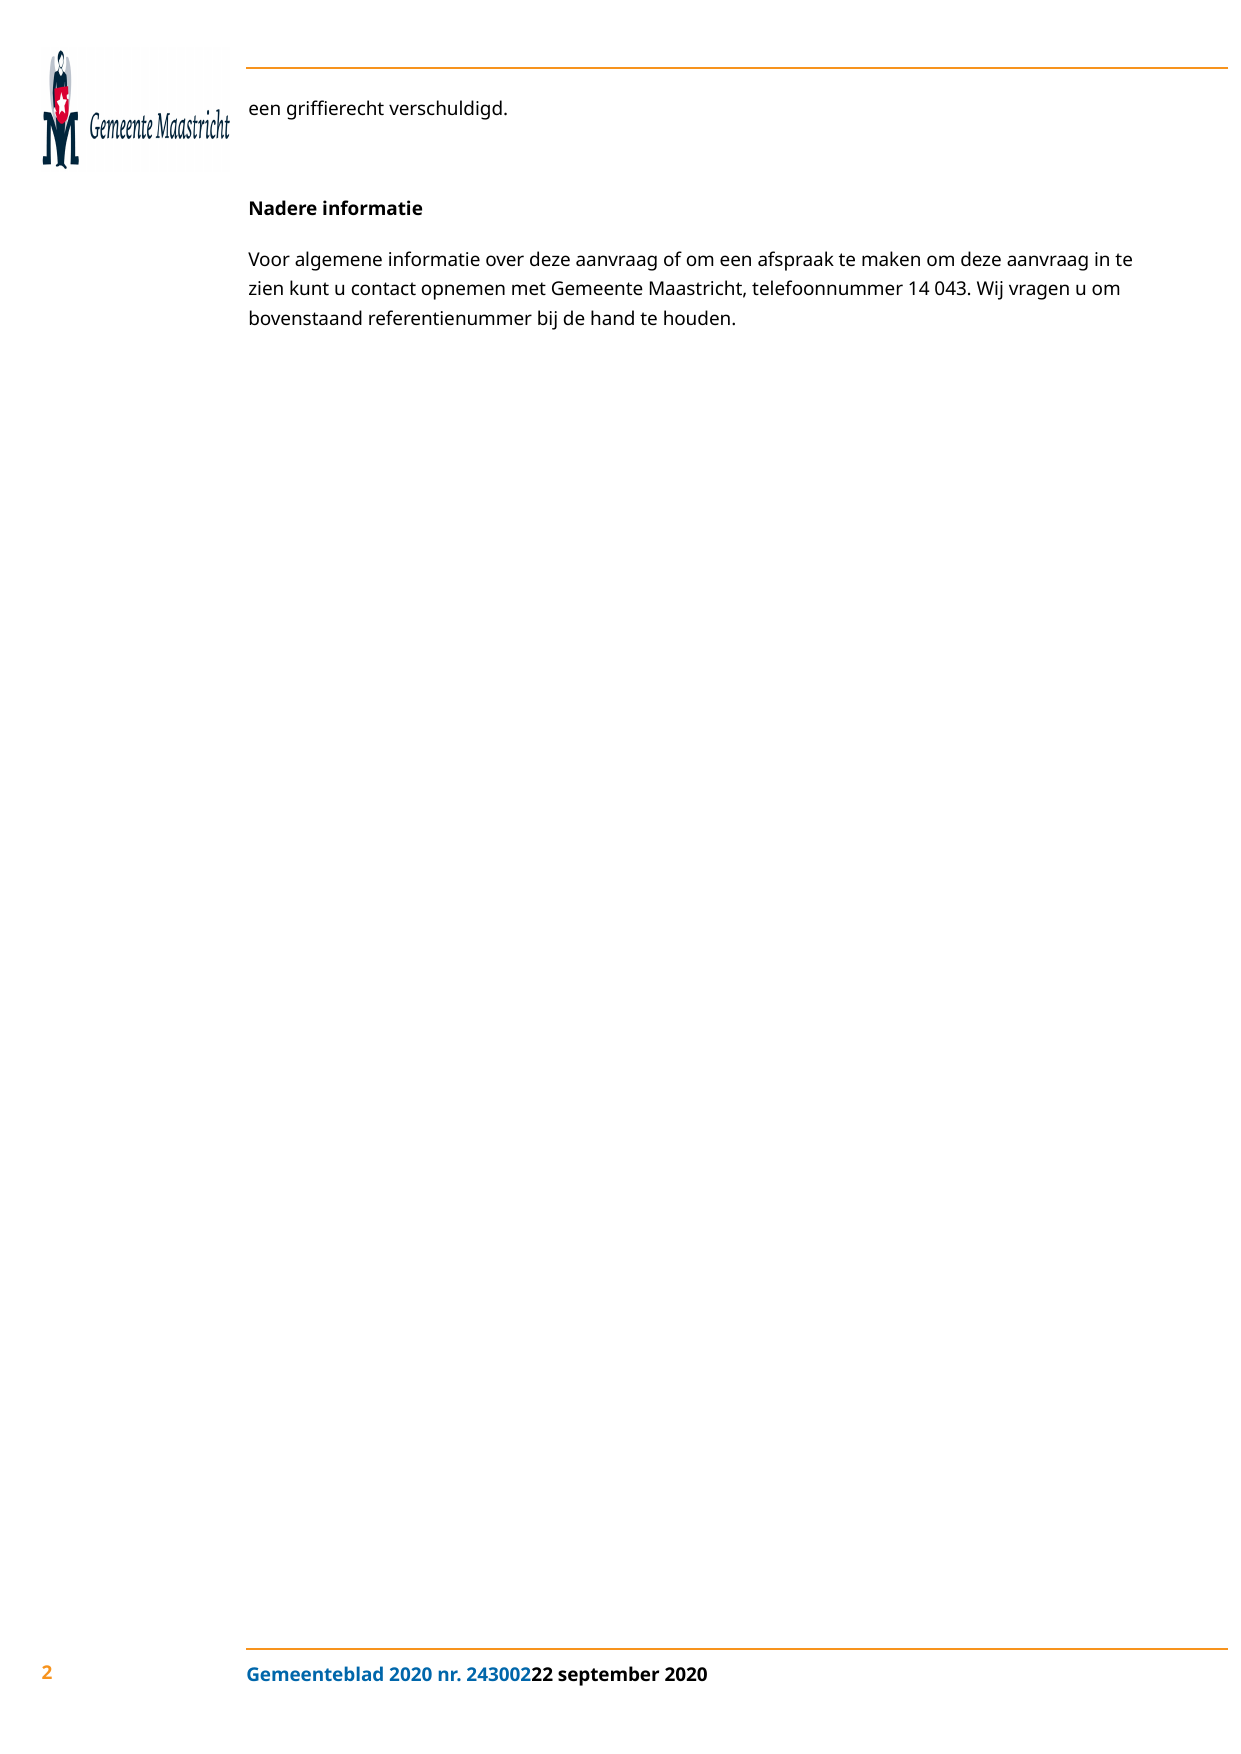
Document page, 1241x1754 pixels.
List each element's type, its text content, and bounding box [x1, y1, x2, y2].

text Voor algemene informatie over deze aanvraag of om een afspraak te maken om deze aanvraag in te zien kunt u contact opnemen met Gemeente Maastricht, telefoonnummer 14 043. Wij vragen u om bovenstaand referentienummer bij de hand te houden. [248, 246, 1152, 331]
picture [41, 47, 231, 172]
text Nadere informatie [248, 196, 1152, 221]
text een griffierecht verschuldigd. [248, 95, 1152, 121]
